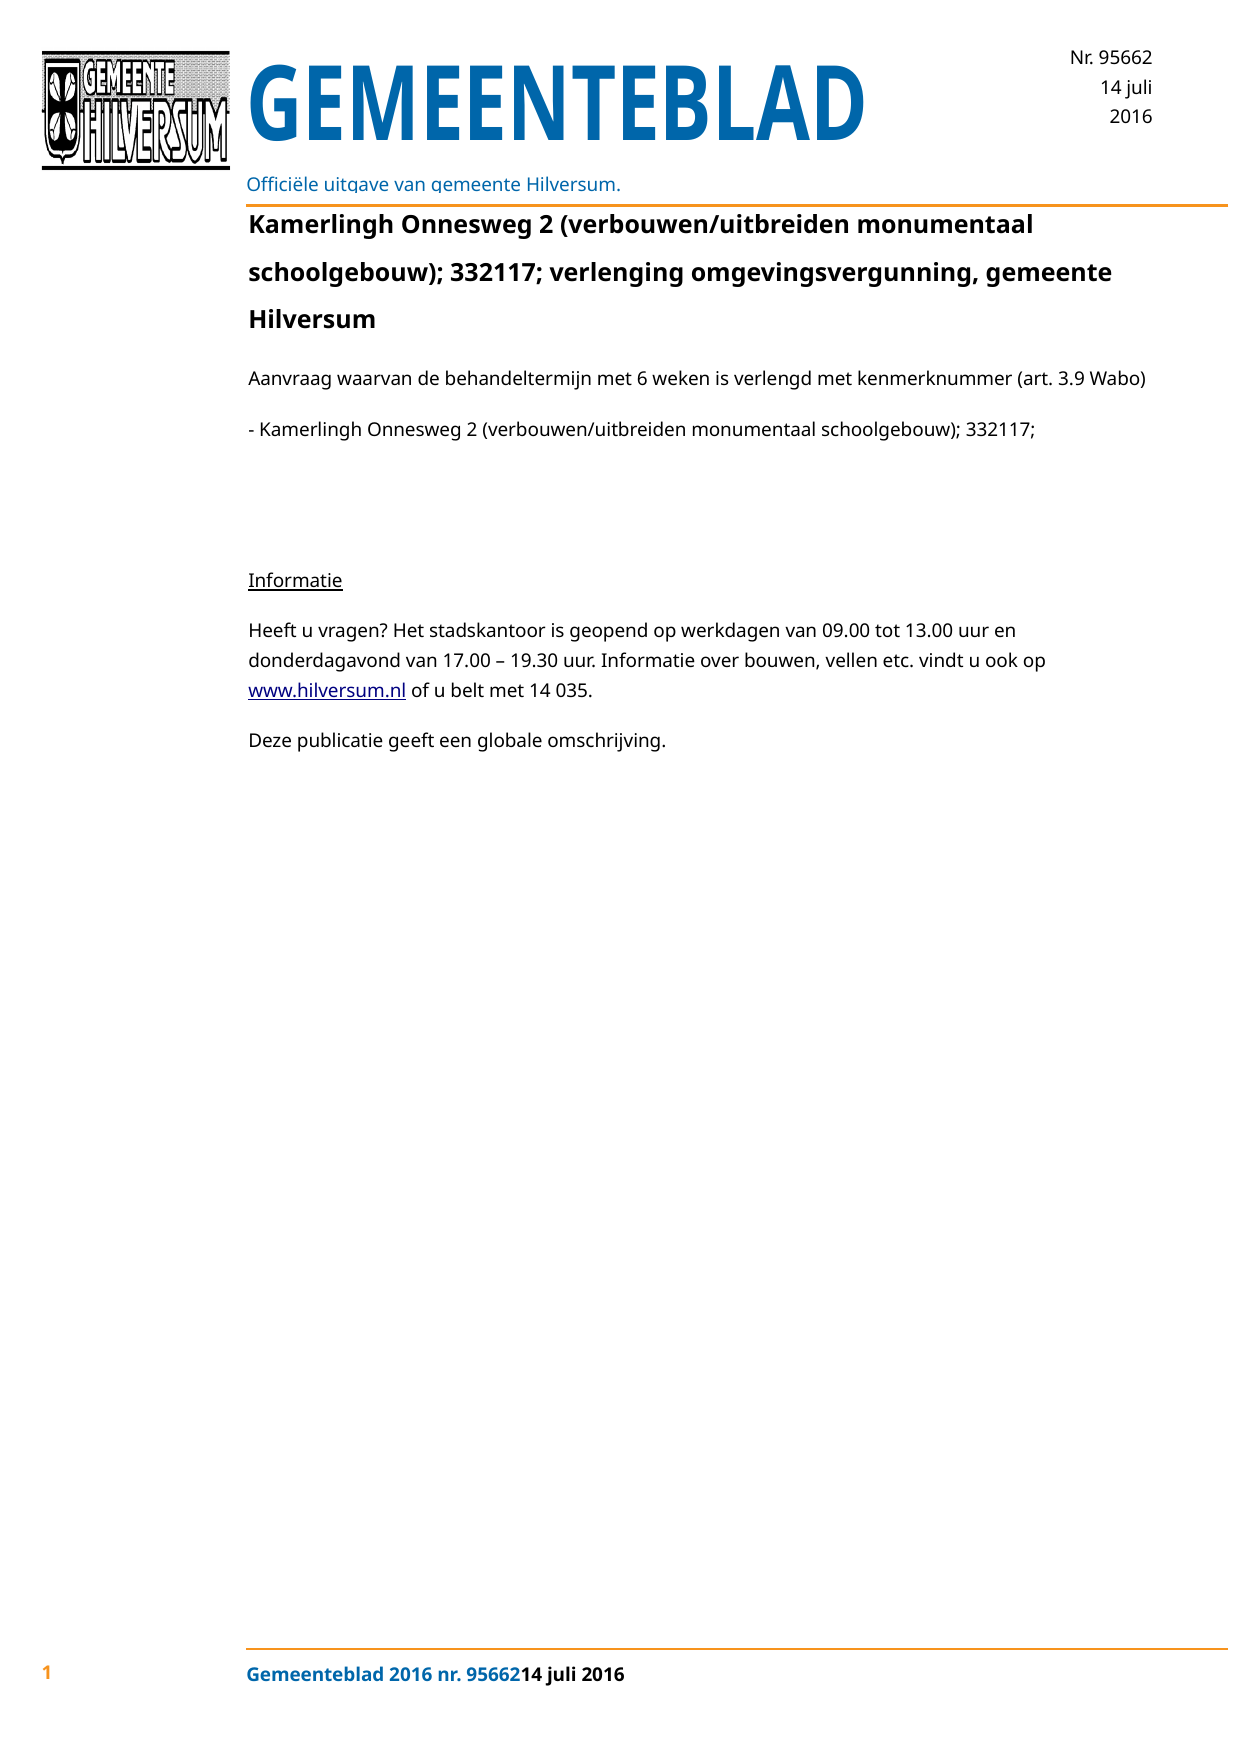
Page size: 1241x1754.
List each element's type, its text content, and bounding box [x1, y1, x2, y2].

text Informatie [248, 567, 1152, 593]
text Deze publicatie geeft een globale omschrijving. [248, 727, 1152, 753]
text Aanvraag waarvan de behandeltermijn met 6 weken is verlengd met kenmerknummer (art. 3.9 Wabo) [248, 366, 1152, 391]
text Heeft u vragen? Het stadskantoor is geopend op werkdagen van 09.00 tot 13.00 uur en donderdagavond van 17.00 – 19.30 uur. Informatie over bouwen, vellen etc. vindt u ook op www.hilversum.nl of u belt met 14 035. [248, 618, 1152, 702]
text - Kamerlingh Onnesweg 2 (verbouwen/uitbreiden monumentaal schoolgebouw); 332117; [248, 416, 1152, 442]
text Kamerlingh Onnesweg 2 (verbouwen/uitbreiden monumentaal schoolgebouw); 332117; verlenging omgevingsvergunning, gemeente Hilversum [248, 207, 1152, 336]
picture [41, 47, 231, 172]
